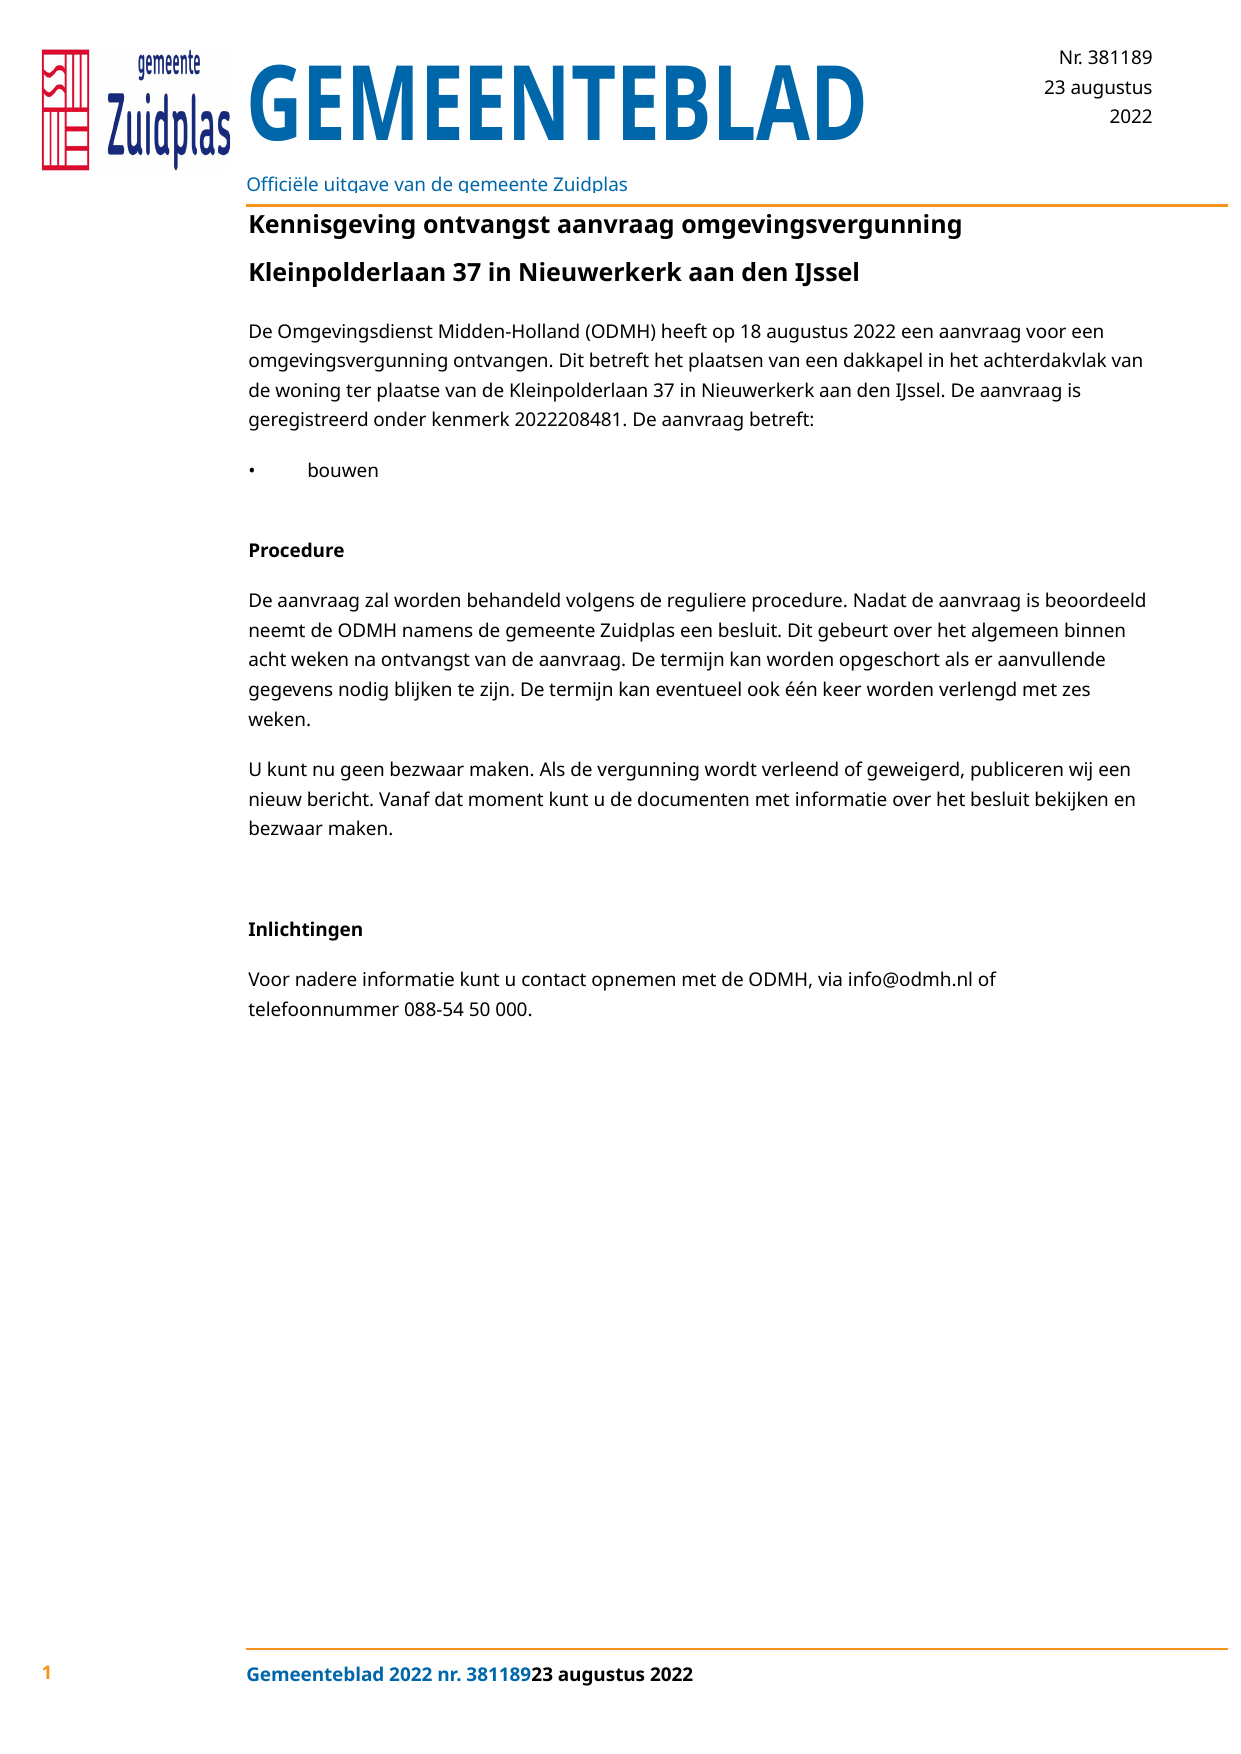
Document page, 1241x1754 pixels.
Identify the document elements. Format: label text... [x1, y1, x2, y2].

text De aanvraag zal worden behandeld volgens de reguliere procedure. Nadat de aanvraag is beoordeeld neemt de ODMH namens de gemeente Zuidplas een besluit. Dit gebeurt over het algemeen binnen acht weken na ontvangst van de aanvraag. De termijn kan worden opgeschort als er aanvullende gegevens nodig blijken te zijn. De termijn kan eventueel ook één keer worden verlengd met zes weken. [248, 587, 1152, 732]
list bouwen [248, 457, 1152, 483]
text Voor nadere informatie kunt u contact opnemen met de ODMH, via info@odmh.nl of telefoonnummer 088-54 50 000. [248, 967, 1152, 1022]
text De Omgevingsdienst Midden-Holland (ODMH) heeft op 18 augustus 2022 een aanvraag voor een omgevingsvergunning ontvangen. Dit betreft het plaatsen van een dakkapel in het achterdakvlak van de woning ter plaatse van de Kleinpolderlaan 37 in Nieuwerkerk aan den IJssel. De aanvraag is geregistreerd onder kenmerk 2022208481. De aanvraag betreft: [248, 318, 1152, 432]
text U kunt nu geen bezwaar maken. Als de vergunning wordt verleend of geweigerd, publiceren wij een nieuw bericht. Vanaf dat moment kunt u de documenten met informatie over het besluit bekijken en bezwaar maken. [248, 756, 1152, 841]
text Procedure [248, 537, 1152, 563]
text Kennisgeving ontvangst aanvraag omgevingsvergunning Kleinpolderlaan 37 in Nieuwerkerk aan den IJssel [248, 207, 1152, 288]
picture [41, 47, 231, 172]
text Inlichtingen [248, 916, 1152, 942]
